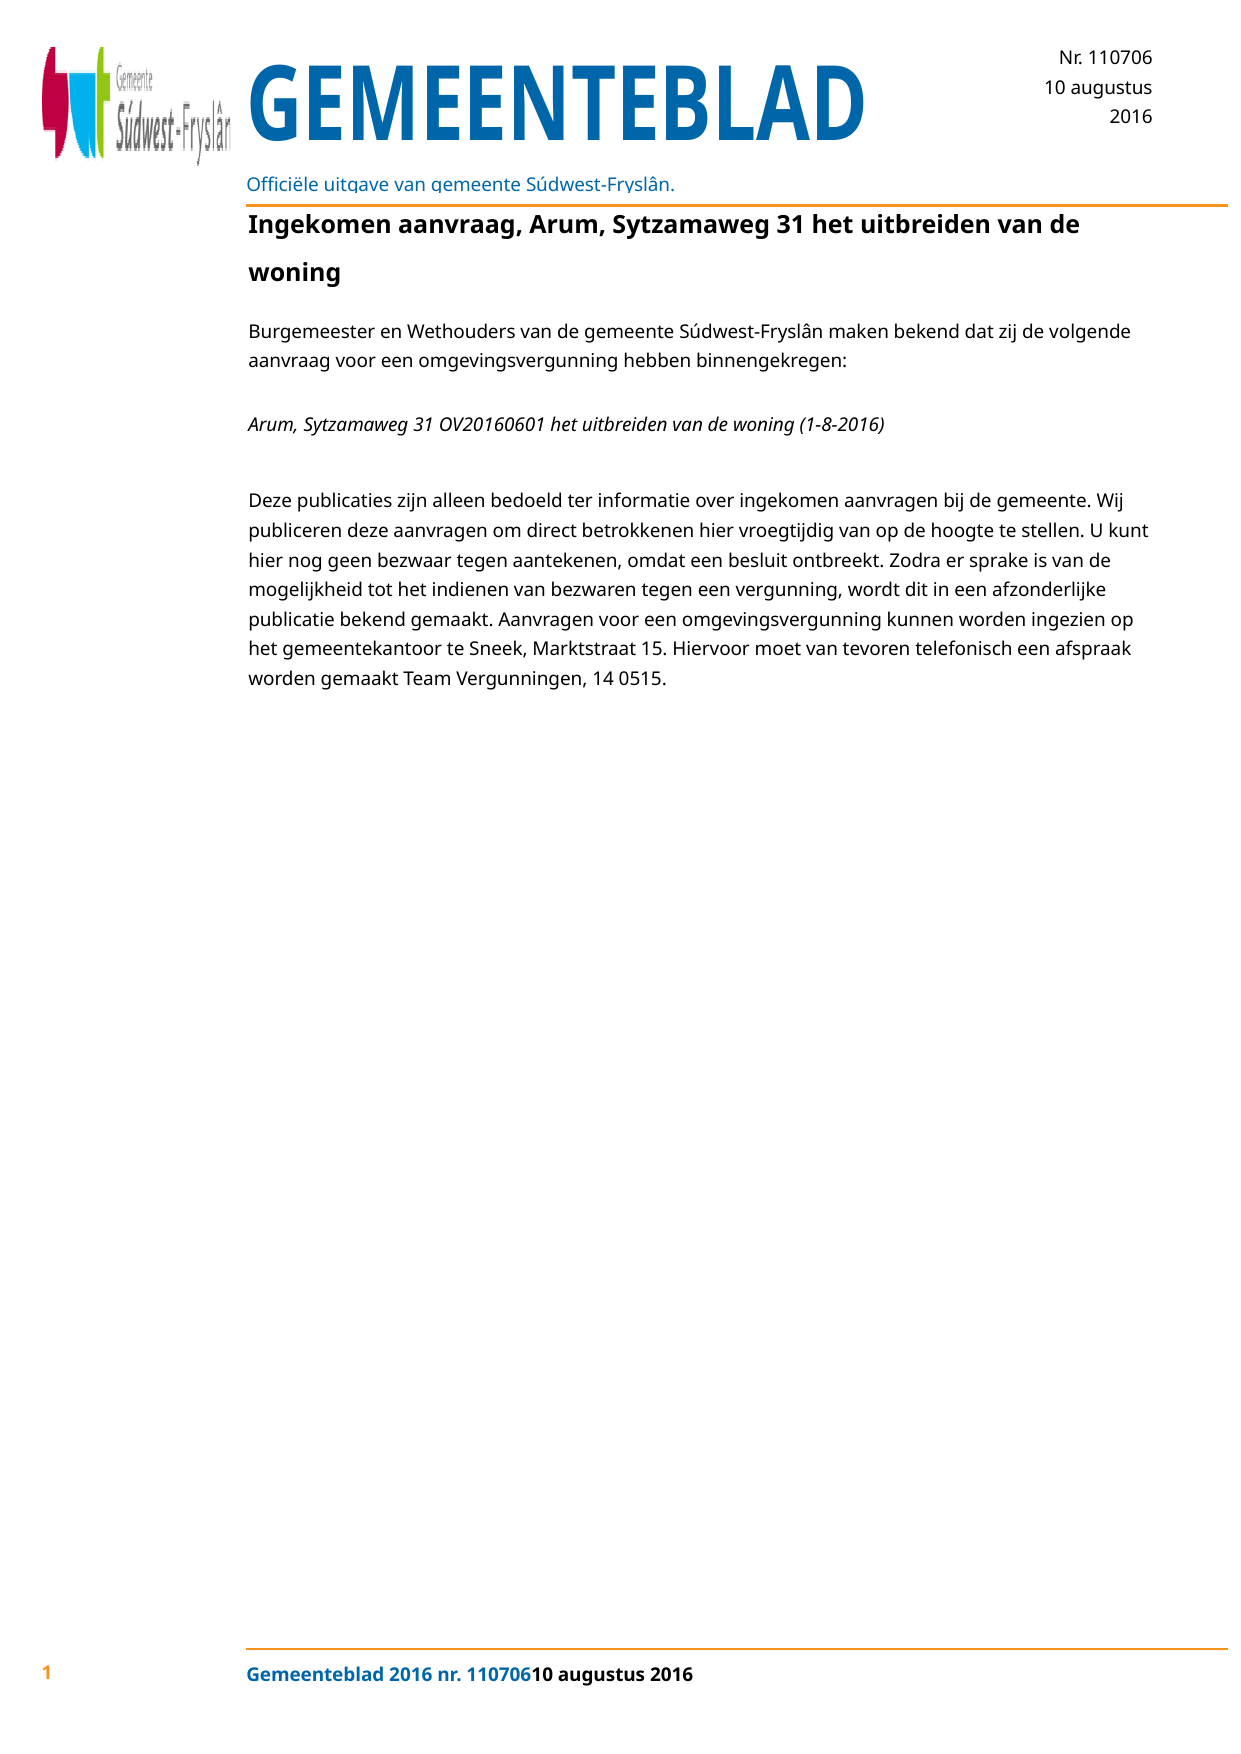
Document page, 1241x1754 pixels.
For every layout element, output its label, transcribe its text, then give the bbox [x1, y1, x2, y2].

text Ingekomen aanvraag, Arum, Sytzamaweg 31 het uitbreiden van de woning [248, 207, 1152, 288]
text Arum, Sytzamaweg 31 OV20160601 het uitbreiden van de woning (1-8-2016) [248, 411, 1152, 437]
picture [41, 47, 231, 172]
text Deze publicaties zijn alleen bedoeld ter informatie over ingekomen aanvragen bij de gemeente. Wij publiceren deze aanvragen om direct betrokkenen hier vroegtijdig van op de hoogte te stellen. U kunt hier nog geen bezwaar tegen aantekenen, omdat een besluit ontbreekt. Zodra er sprake is van de mogelijkheid tot het indienen van bezwaren tegen een vergunning, wordt dit in een afzonderlijke publicatie bekend gemaakt. Aanvragen voor een omgevingsvergunning kunnen worden ingezien op het gemeentekantoor te Sneek, Marktstraat 15. Hiervoor moet van tevoren telefonisch een afspraak worden gemaakt Team Vergunningen, 14 0515. [248, 488, 1152, 691]
text Burgemeester en Wethouders van de gemeente Súdwest-Fryslân maken bekend dat zij de volgende aanvraag voor een omgevingsvergunning hebben binnengekregen: [248, 318, 1152, 373]
